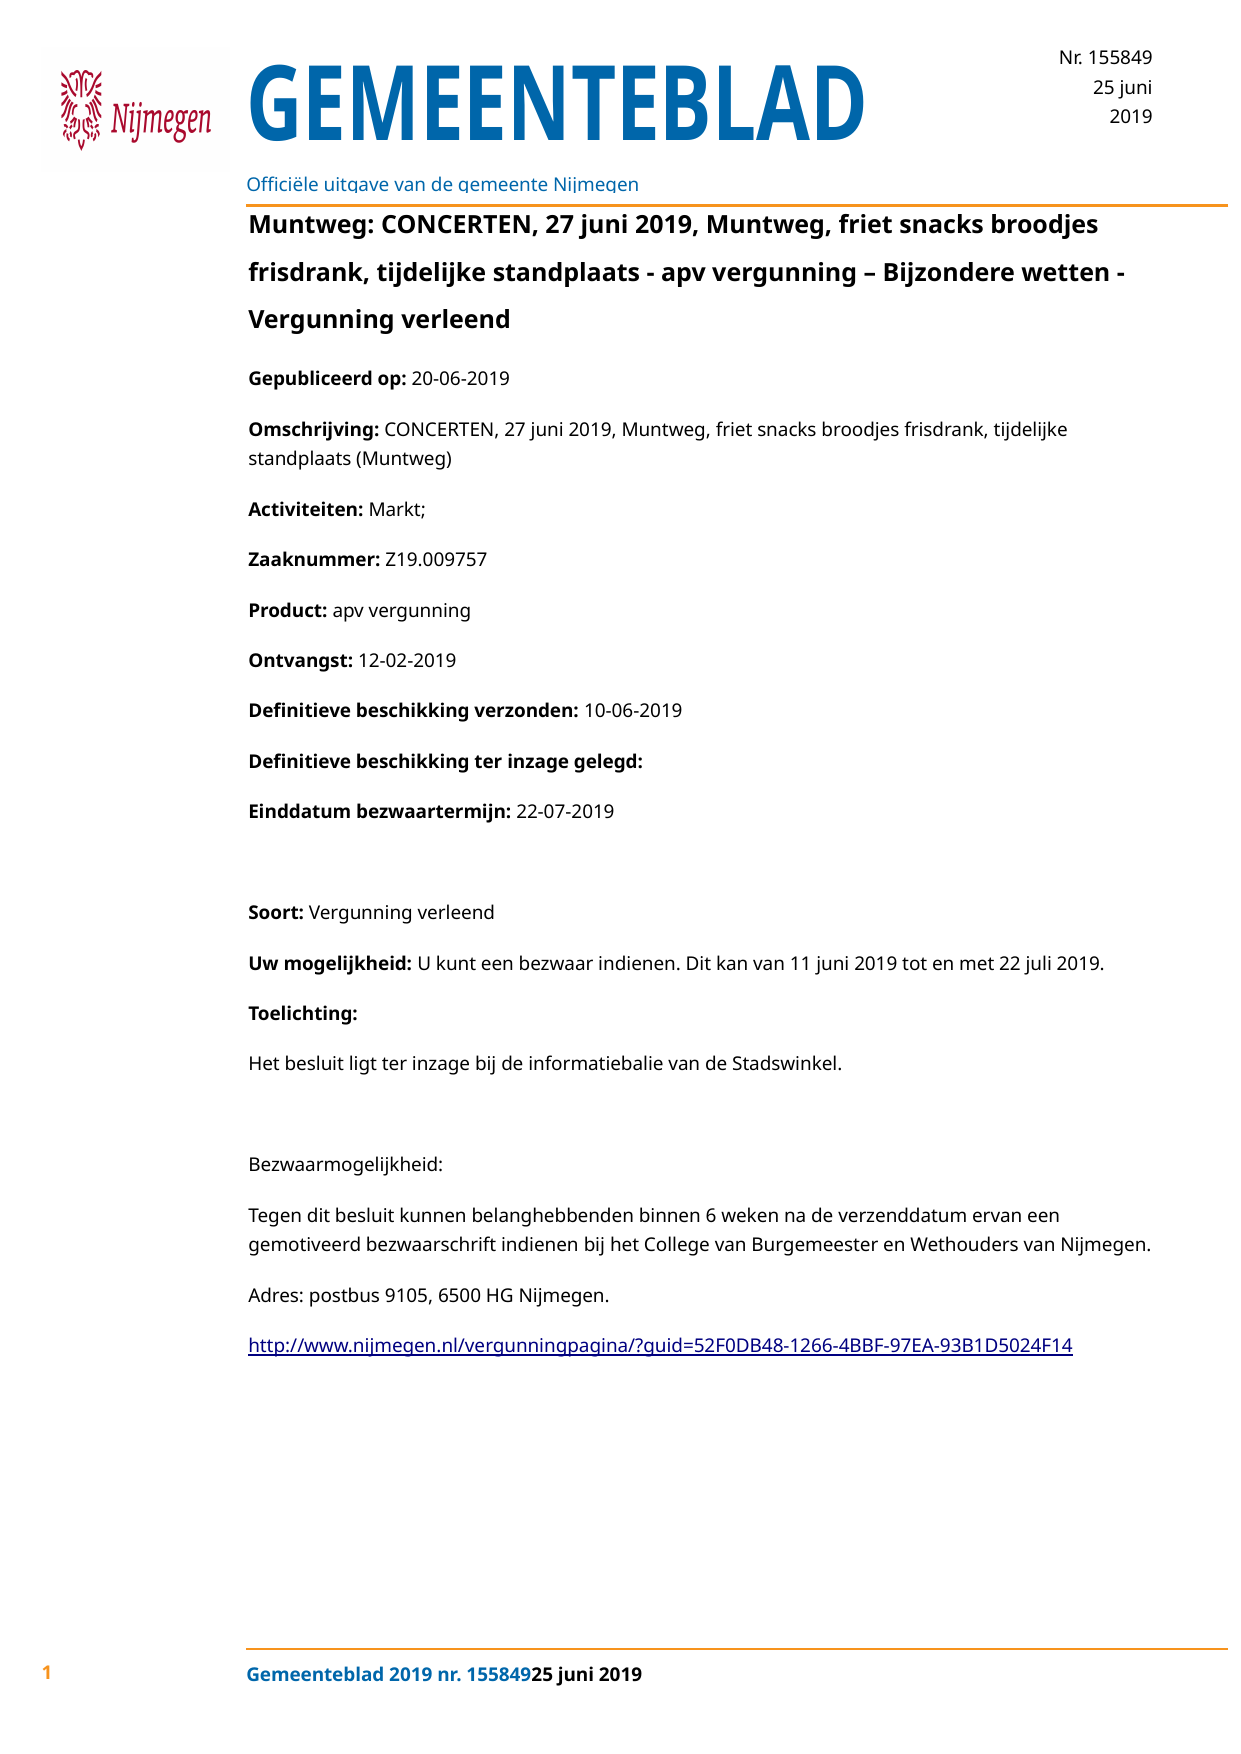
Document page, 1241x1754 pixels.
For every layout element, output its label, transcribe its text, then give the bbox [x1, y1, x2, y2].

text Adres: postbus 9105, 6500 HG Nijmegen. [248, 1282, 1152, 1307]
text Einddatum bezwaartermijn: 22-07-2019 [248, 798, 1152, 824]
text Soort: Vergunning verleend [248, 899, 1152, 925]
text Omschrijving: CONCERTEN, 27 juni 2019, Muntweg, friet snacks broodjes frisdrank, tijdelijke standplaats (Muntweg) [248, 416, 1152, 471]
text Gepubliceerd op: 20-06-2019 [248, 366, 1152, 391]
text Activiteiten: Markt; [248, 496, 1152, 522]
text Het besluit ligt ter inzage bij de informatiebalie van de Stadswinkel. [248, 1051, 1152, 1076]
picture [41, 47, 231, 172]
text Muntweg: CONCERTEN, 27 juni 2019, Muntweg, friet snacks broodjes frisdrank, tijdelijke standplaats - apv vergunning – Bijzondere wetten - Vergunning verleend [248, 207, 1152, 336]
text Zaaknummer: Z19.009757 [248, 546, 1152, 572]
text Tegen dit besluit kunnen belanghebbenden binnen 6 weken na de verzenddatum ervan een gemotiveerd bezwaarschrift indienen bij het College van Burgemeester en Wethouders van Nijmegen. [248, 1202, 1152, 1257]
text Ontvangst: 12-02-2019 [248, 647, 1152, 673]
text Product: apv vergunning [248, 597, 1152, 622]
text Bezwaarmogelijkheid: [248, 1151, 1152, 1177]
text Toelichting: [248, 1000, 1152, 1026]
text Definitieve beschikking ter inzage gelegd: [248, 748, 1152, 774]
text Uw mogelijkheid: U kunt een bezwaar indienen. Dit kan van 11 juni 2019 tot en met 22 juli 2019. [248, 950, 1152, 975]
text http://www.nijmegen.nl/vergunningpagina/?guid=52F0DB48-1266-4BBF-97EA-93B1D5024F14 [248, 1332, 1152, 1358]
text Definitieve beschikking verzonden: 10-06-2019 [248, 698, 1152, 723]
